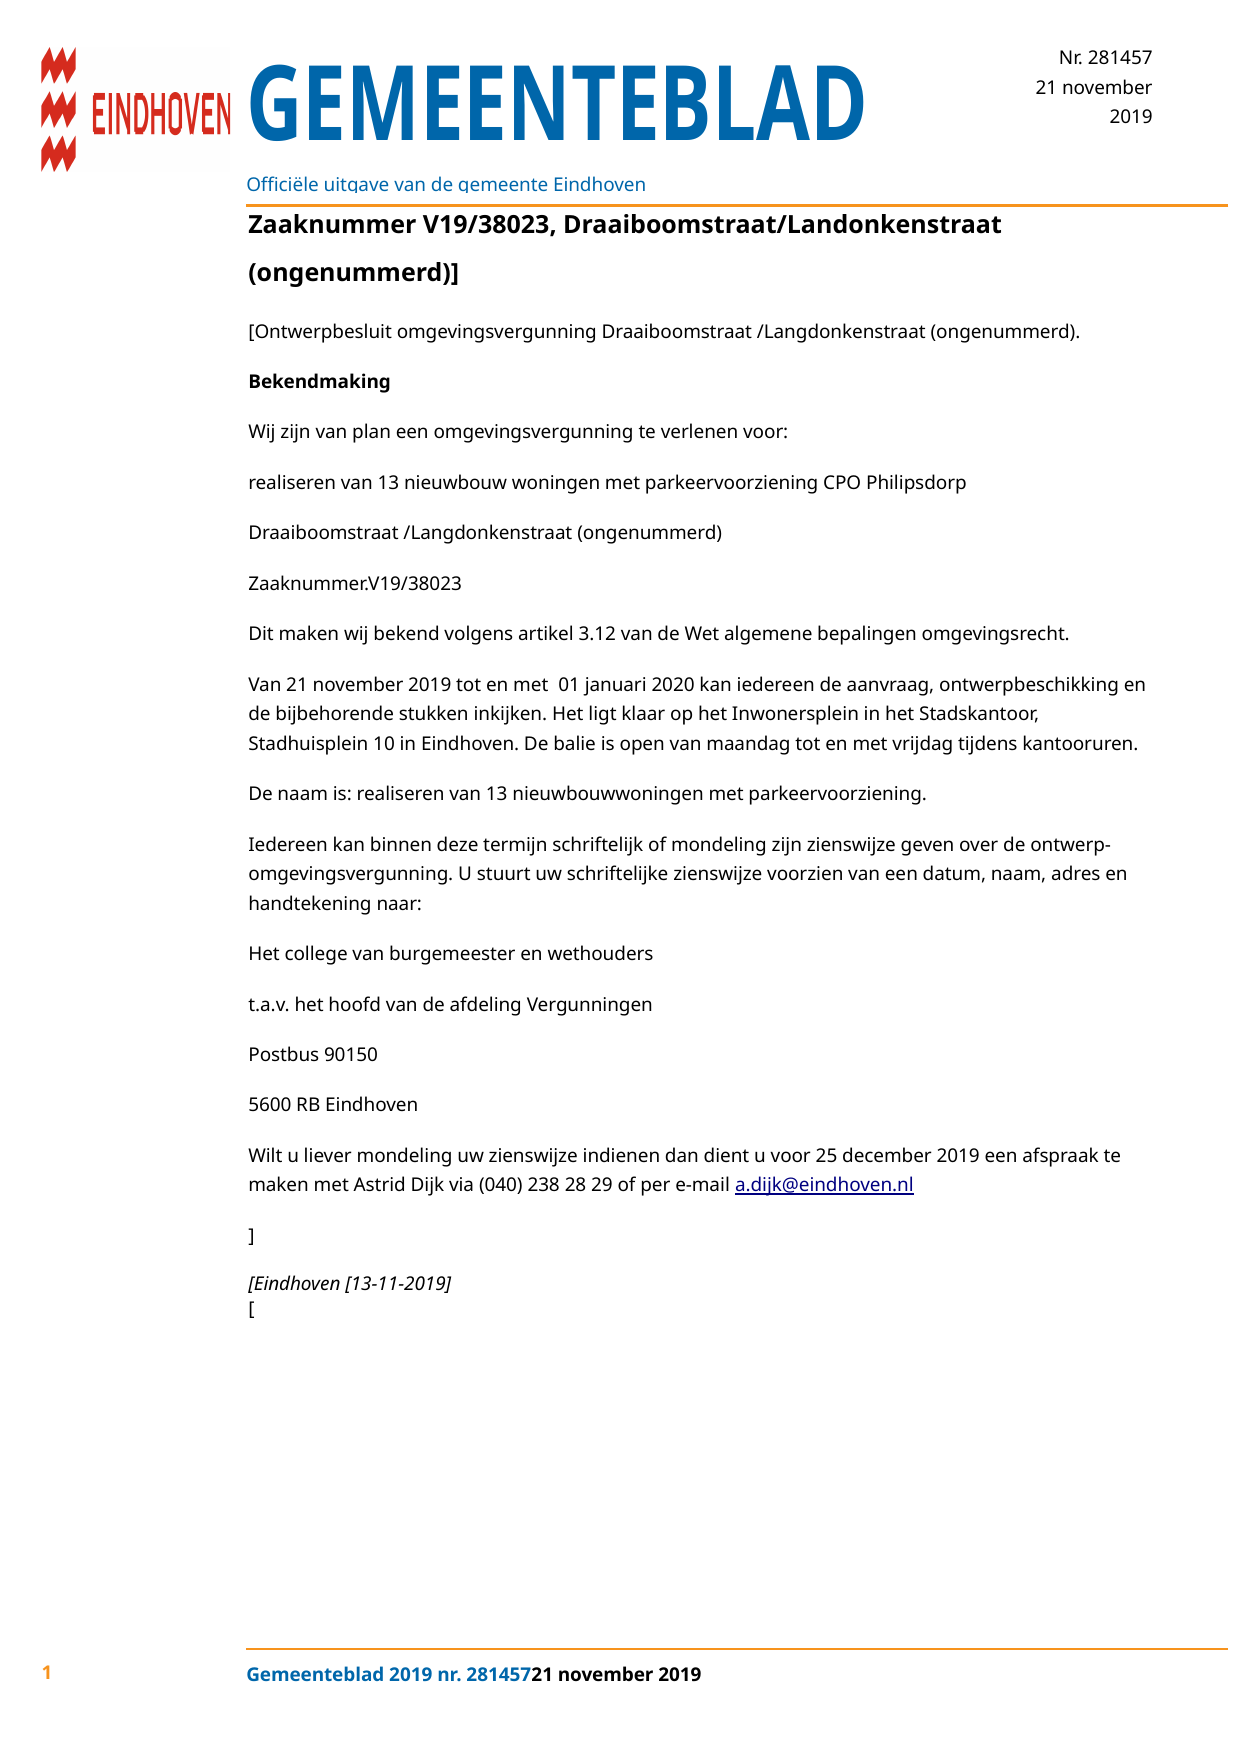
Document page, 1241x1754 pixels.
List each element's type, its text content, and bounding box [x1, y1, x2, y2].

text 5600 RB Eindhoven [248, 1092, 1152, 1117]
text Draaiboomstraat /Langdonkenstraat (ongenummerd) [248, 519, 1152, 545]
text Wij zijn van plan een omgevingsvergunning te verlenen voor: [248, 419, 1152, 444]
text Wilt u liever mondeling uw zienswijze indienen dan dient u voor 25 december 2019 een afspraak te maken met Astrid Dijk via (040) 238 28 29 of per e-mail a.dijk@eindhoven.nl [248, 1142, 1152, 1197]
text Het college van burgemeester en wethouders [248, 940, 1152, 966]
text realiseren van 13 nieuwbouw woningen met parkeervoorziening CPO Philipsdorp [248, 469, 1152, 495]
text [Eindhoven [13-11-2019] [248, 1270, 1152, 1296]
picture [41, 47, 231, 172]
text Van 21 november 2019 tot en met 01 januari 2020 kan iedereen de aanvraag, ontwerpbeschikking en de bijbehorende stukken inkijken. Het ligt klaar op het Inwonersplein in het Stadskantoor, Stadhuisplein 10 in Eindhoven. De balie is open van maandag tot en met vrijdag tijdens kantooruren. [248, 671, 1152, 756]
text De naam is: realiseren van 13 nieuwbouwwoningen met parkeervoorziening. [248, 780, 1152, 806]
text Zaaknummer V19/38023, Draaiboomstraat/Landonkenstraat (ongenummerd)] [248, 207, 1152, 288]
text Zaaknummer.V19/38023 [248, 570, 1152, 596]
text Dit maken wij bekend volgens artikel 3.12 van de Wet algemene bepalingen omgevingsrecht. [248, 620, 1152, 646]
text t.a.v. het hoofd van de afdeling Vergunningen [248, 991, 1152, 1017]
text [Ontwerpbesluit omgevingsvergunning Draaiboomstraat /Langdonkenstraat (ongenummerd). [248, 318, 1152, 344]
text Postbus 90150 [248, 1041, 1152, 1067]
text Bekendmaking [248, 368, 1152, 394]
text [ [248, 1296, 1152, 1321]
text ] [248, 1222, 1152, 1248]
text Iedereen kan binnen deze termijn schriftelijk of mondeling zijn zienswijze geven over de ontwerp-omgevingsvergunning. U stuurt uw schriftelijke zienswijze voorzien van een datum, naam, adres en handtekening naar: [248, 831, 1152, 916]
